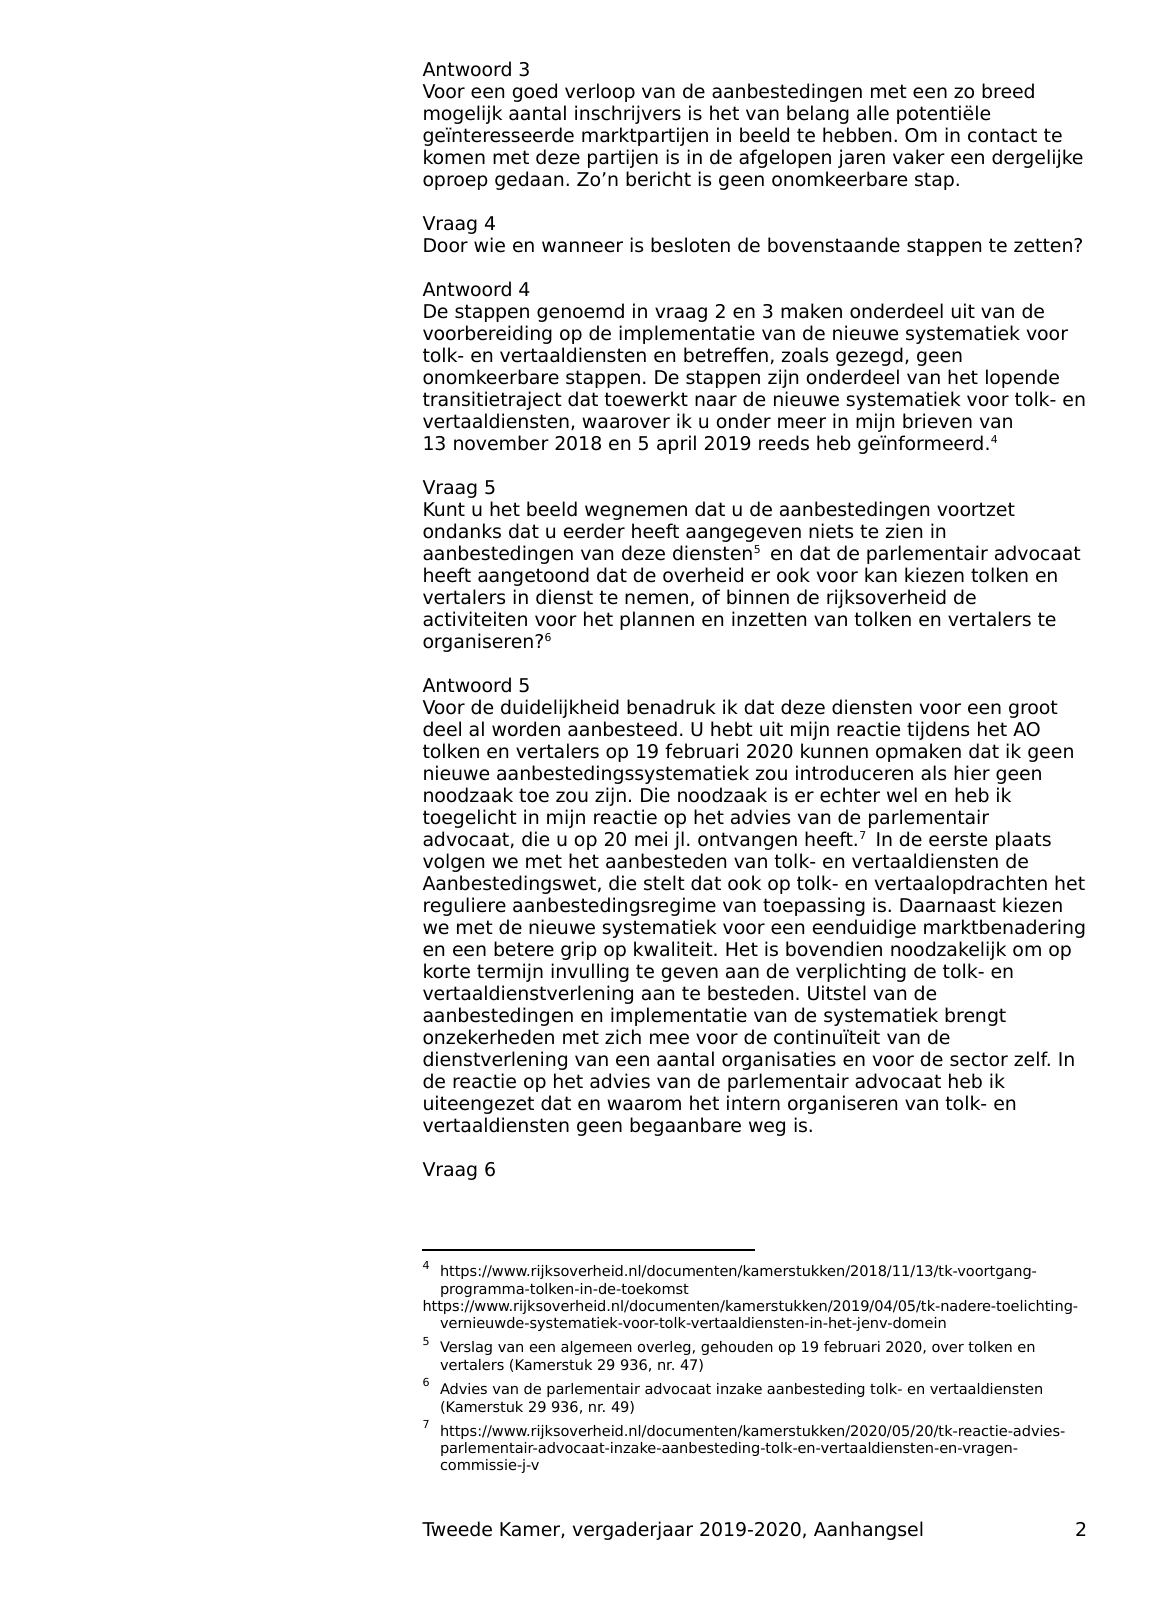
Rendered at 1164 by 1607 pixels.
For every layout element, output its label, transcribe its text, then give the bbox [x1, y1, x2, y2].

text Door wie en wanneer is besloten de bovenstaande stappen te zetten? [422, 235, 1087, 257]
text Advies van de parlementair advocaat inzake aanbesteding tolk- en vertaaldiensten (Kamerstuk 29 936, nr. 49) [422, 1377, 1087, 1416]
text Antwoord 4 [422, 279, 1087, 301]
text Vraag 4 [422, 213, 1087, 235]
text Verslag van een algemeen overleg, gehouden op 19 februari 2020, over tolken en vertalers (Kamerstuk 29 936, nr. 47) [422, 1335, 1087, 1374]
text Kunt u het beeld wegnemen dat u de aanbestedingen voortzet ondanks dat u eerder heeft aangegeven niets te zien in aanbestedingen van deze diensten en dat de parlementair advocaat heeft aangetoond dat de overheid er ook voor kan kiezen tolken en vertalers in dienst te nemen, of binnen de rijksoverheid de activiteiten voor het plannen en inzetten van tolken en vertalers te organiseren? [422, 499, 1087, 653]
text Antwoord 5 [422, 675, 1087, 697]
text Voor de duidelijkheid benadruk ik dat deze diensten voor een groot deel al worden aanbesteed. U hebt uit mijn reactie tijdens het AO tolken en vertalers op 19 februari 2020 kunnen opmaken dat ik geen nieuwe aanbestedingssystematiek zou introduceren als hier geen noodzaak toe zou zijn. Die noodzaak is er echter wel en heb ik toegelicht in mijn reactie op het advies van de parlementair advocaat, die u op 20 mei jl. ontvangen heeft. In de eerste plaats volgen we met het aanbesteden van tolk- en vertaaldiensten de Aanbestedingswet, die stelt dat ook op tolk- en vertaalopdrachten het reguliere aanbestedingsregime van toepassing is. Daarnaast kiezen we met de nieuwe systematiek voor een eenduidige marktbenadering en een betere grip op kwaliteit. Het is bovendien noodzakelijk om op korte termijn invulling te geven aan de verplichting de tolk- en vertaaldienstverlening aan te besteden. Uitstel van de aanbestedingen en implementatie van de systematiek brengt onzekerheden met zich mee voor de continuïteit van de dienstverlening van een aantal organisaties en voor de sector zelf. In de reactie op het advies van de parlementair advocaat heb ik uiteengezet dat en waarom het intern organiseren van tolk- en vertaaldiensten geen begaanbare weg is. [422, 697, 1087, 1137]
text https://www.rijksoverheid.nl/documenten/kamerstukken/2018/11/13/tk-voortgang-programma-tolken-in-de-toekomst [422, 1259, 1087, 1298]
text Vraag 6 [422, 1159, 1087, 1181]
text De stappen genoemd in vraag 2 en 3 maken onderdeel uit van de voorbereiding op de implementatie van de nieuwe systematiek voor tolk- en vertaaldiensten en betreffen, zoals gezegd, geen onomkeerbare stappen. De stappen zijn onderdeel van het lopende transitietraject dat toewerkt naar de nieuwe systematiek voor tolk- en vertaaldiensten, waarover ik u onder meer in mijn brieven van 13 november 2018 en 5 april 2019 reeds heb geïnformeerd. [422, 301, 1087, 455]
text https://www.rijksoverheid.nl/documenten/kamerstukken/2020/05/20/tk-reactie-advies-parlementair-advocaat-inzake-aanbesteding-tolk-en-vertaaldiensten-en-vragen-commissie-j-v [422, 1418, 1087, 1474]
text Antwoord 3 [422, 59, 1087, 81]
text https://www.rijksoverheid.nl/documenten/kamerstukken/2019/04/05/tk-nadere-toelichting-vernieuwde-systematiek-voor-tolk-vertaaldiensten-in-het-jenv-domein [422, 1298, 1087, 1332]
text Voor een goed verloop van de aanbestedingen met een zo breed mogelijk aantal inschrijvers is het van belang alle potentiële geïnteresseerde marktpartijen in beeld te hebben. Om in contact te komen met deze partijen is in de afgelopen jaren vaker een dergelijke oproep gedaan. Zo’n bericht is geen onomkeerbare stap. [422, 81, 1087, 191]
text Vraag 5 [422, 477, 1087, 499]
